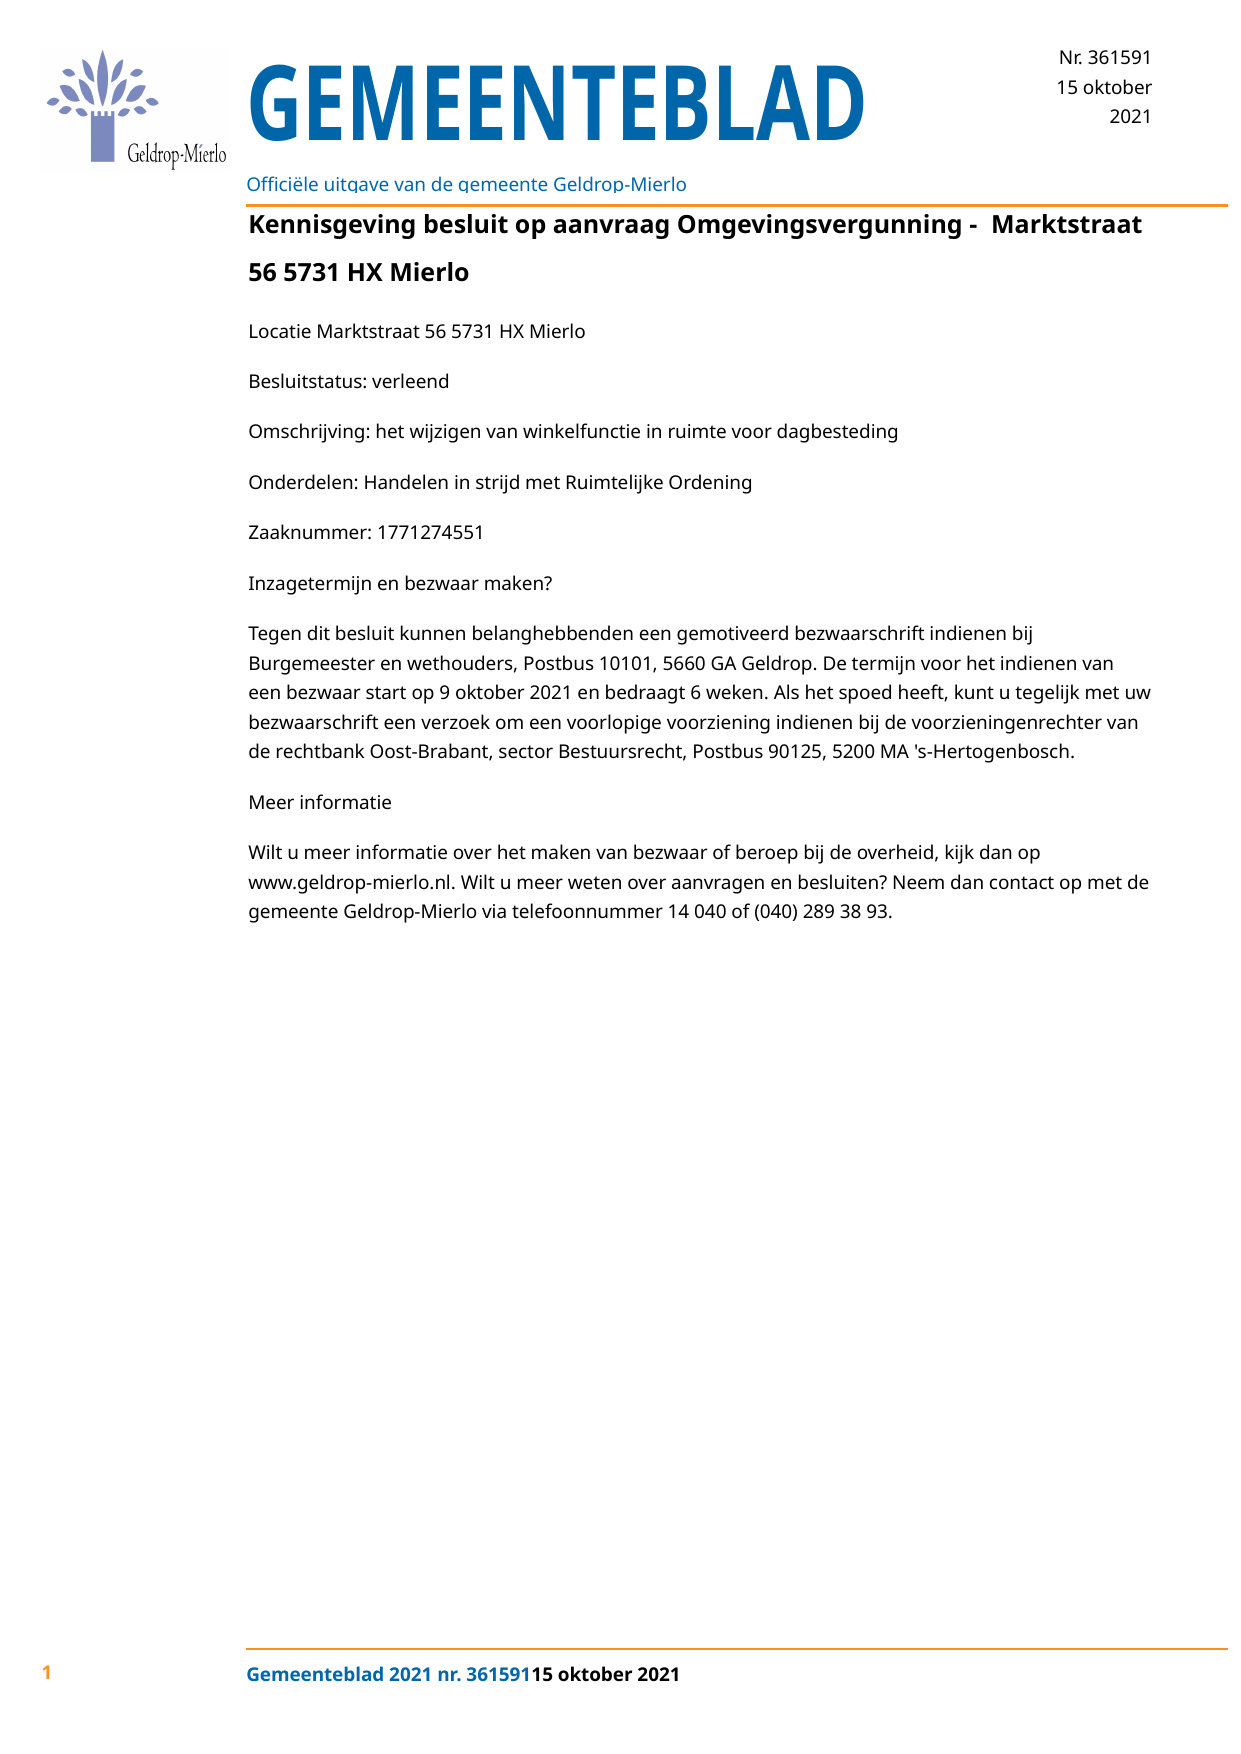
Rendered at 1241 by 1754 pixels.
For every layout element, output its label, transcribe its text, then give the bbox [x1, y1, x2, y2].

text Inzagetermijn en bezwaar maken? [248, 570, 1152, 596]
text Onderdelen: Handelen in strijd met Ruimtelijke Ordening [248, 469, 1152, 495]
text Kennisgeving besluit op aanvraag Omgevingsvergunning - Marktstraat 56 5731 HX Mierlo [248, 207, 1152, 288]
text Wilt u meer informatie over het maken van bezwaar of beroep bij de overheid, kijk dan op www.geldrop-mierlo.nl. Wilt u meer weten over aanvragen en besluiten? Neem dan contact op met de gemeente Geldrop-Mierlo via telefoonnummer 14 040 of (040) 289 38 93. [248, 839, 1152, 924]
text Tegen dit besluit kunnen belanghebbenden een gemotiveerd bezwaarschrift indienen bij Burgemeester en wethouders, Postbus 10101, 5660 GA Geldrop. De termijn voor het indienen van een bezwaar start op 9 oktober 2021 en bedraagt 6 weken. Als het spoed heeft, kunt u tegelijk met uw bezwaarschrift een verzoek om een voorlopige voorziening indienen bij de voorzieningenrechter van de rechtbank Oost-Brabant, sector Bestuursrecht, Postbus 90125, 5200 MA 's-Hertogenbosch. [248, 620, 1152, 764]
text Locatie Marktstraat 56 5731 HX Mierlo [248, 318, 1152, 344]
text Besluitstatus: verleend [248, 368, 1152, 394]
text Meer informatie [248, 789, 1152, 815]
text Omschrijving: het wijzigen van winkelfunctie in ruimte voor dagbesteding [248, 419, 1152, 444]
picture [41, 47, 231, 172]
text Zaaknummer: 1771274551 [248, 519, 1152, 545]
